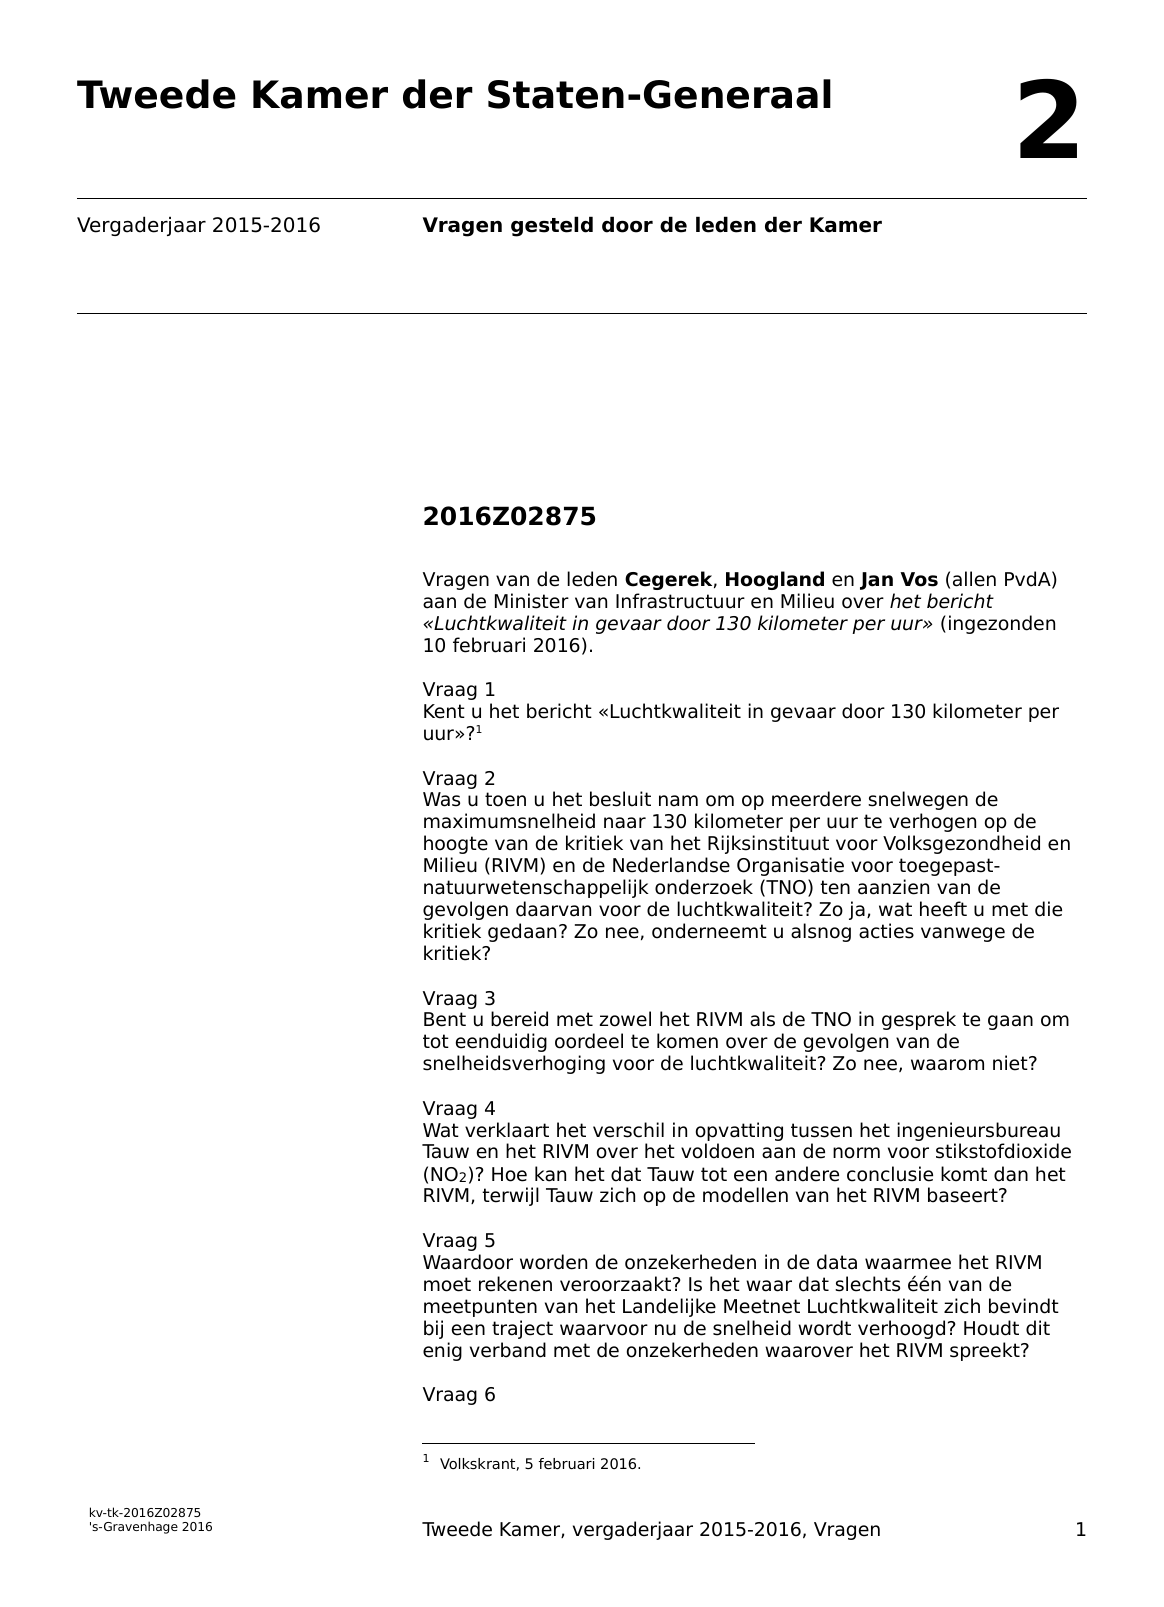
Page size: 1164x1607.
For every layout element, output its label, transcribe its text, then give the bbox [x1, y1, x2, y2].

text Vraag 3 [422, 987, 1087, 1009]
text Kent u het bericht «Luchtkwaliteit in gevaar door 130 kilometer per uur»? [422, 701, 1087, 745]
text Vraag 1 [422, 679, 1087, 701]
table_cell Vergaderjaar 2015-2016 [77, 199, 422, 313]
text Bent u bereid met zowel het RIVM als de TNO in gesprek te gaan om tot eenduidig oordeel te komen over de gevolgen van de snelheidsverhoging voor de luchtkwaliteit? Zo nee, waarom niet? [422, 1009, 1087, 1075]
text Waardoor worden de onzekerheden in de data waarmee het RIVM moet rekenen veroorzaakt? Is het waar dat slechts één van de meetpunten van het Landelijke Meetnet Luchtkwaliteit zich bevindt bij een traject waarvoor nu de snelheid wordt verhoogd? Houdt dit enig verband met de onzekerheden waarover het RIVM spreekt? [422, 1252, 1087, 1361]
table_cell Vragen gesteld door de leden der Kamer [422, 199, 1087, 313]
text 's-Gravenhage 2016 [88, 1520, 323, 1534]
text Was u toen u het besluit nam om op meerdere snelwegen de maximumsnelheid naar 130 kilometer per uur te verhogen op de hoogte van de kritiek van het Rijksinstituut voor Volksgezondheid en Milieu (RIVM) en de Nederlandse Organisatie voor toegepast-natuurwetenschappelijk onderzoek (TNO) ten aanzien van de gevolgen daarvan voor de luchtkwaliteit? Zo ja, wat heeft u met die kritiek gedaan? Zo nee, onderneemt u alsnog acties vanwege de kritiek? [422, 789, 1087, 965]
table_header Tweede Kamer der Staten-Generaal [77, 59, 886, 198]
text 2016Z02875 [422, 502, 1087, 531]
text Vraag 4 [422, 1097, 1087, 1119]
text Vraag 6 [422, 1384, 1087, 1406]
text Vragen van de leden Cegerek, Hoogland en Jan Vos (allen PvdA) aan de Minister van Infrastructuur en Milieu over het bericht «Luchtkwaliteit in gevaar door 130 kilometer per uur» (ingezonden 10 februari 2016). [422, 569, 1087, 657]
text kv-tk-2016Z02875 [88, 1506, 323, 1520]
text Vraag 5 [422, 1229, 1087, 1252]
text Volkskrant, 5 februari 2016. [422, 1452, 1087, 1474]
table_header 2 [886, 59, 1087, 198]
text Vraag 2 [422, 767, 1087, 789]
text Wat verklaart het verschil in opvatting tussen het ingenieursbureau Tauw en het RIVM over het voldoen aan de norm voor stikstofdioxide (NO2)? Hoe kan het dat Tauw tot een andere conclusie komt dan het RIVM, terwijl Tauw zich op de modellen van het RIVM baseert? [422, 1119, 1087, 1207]
